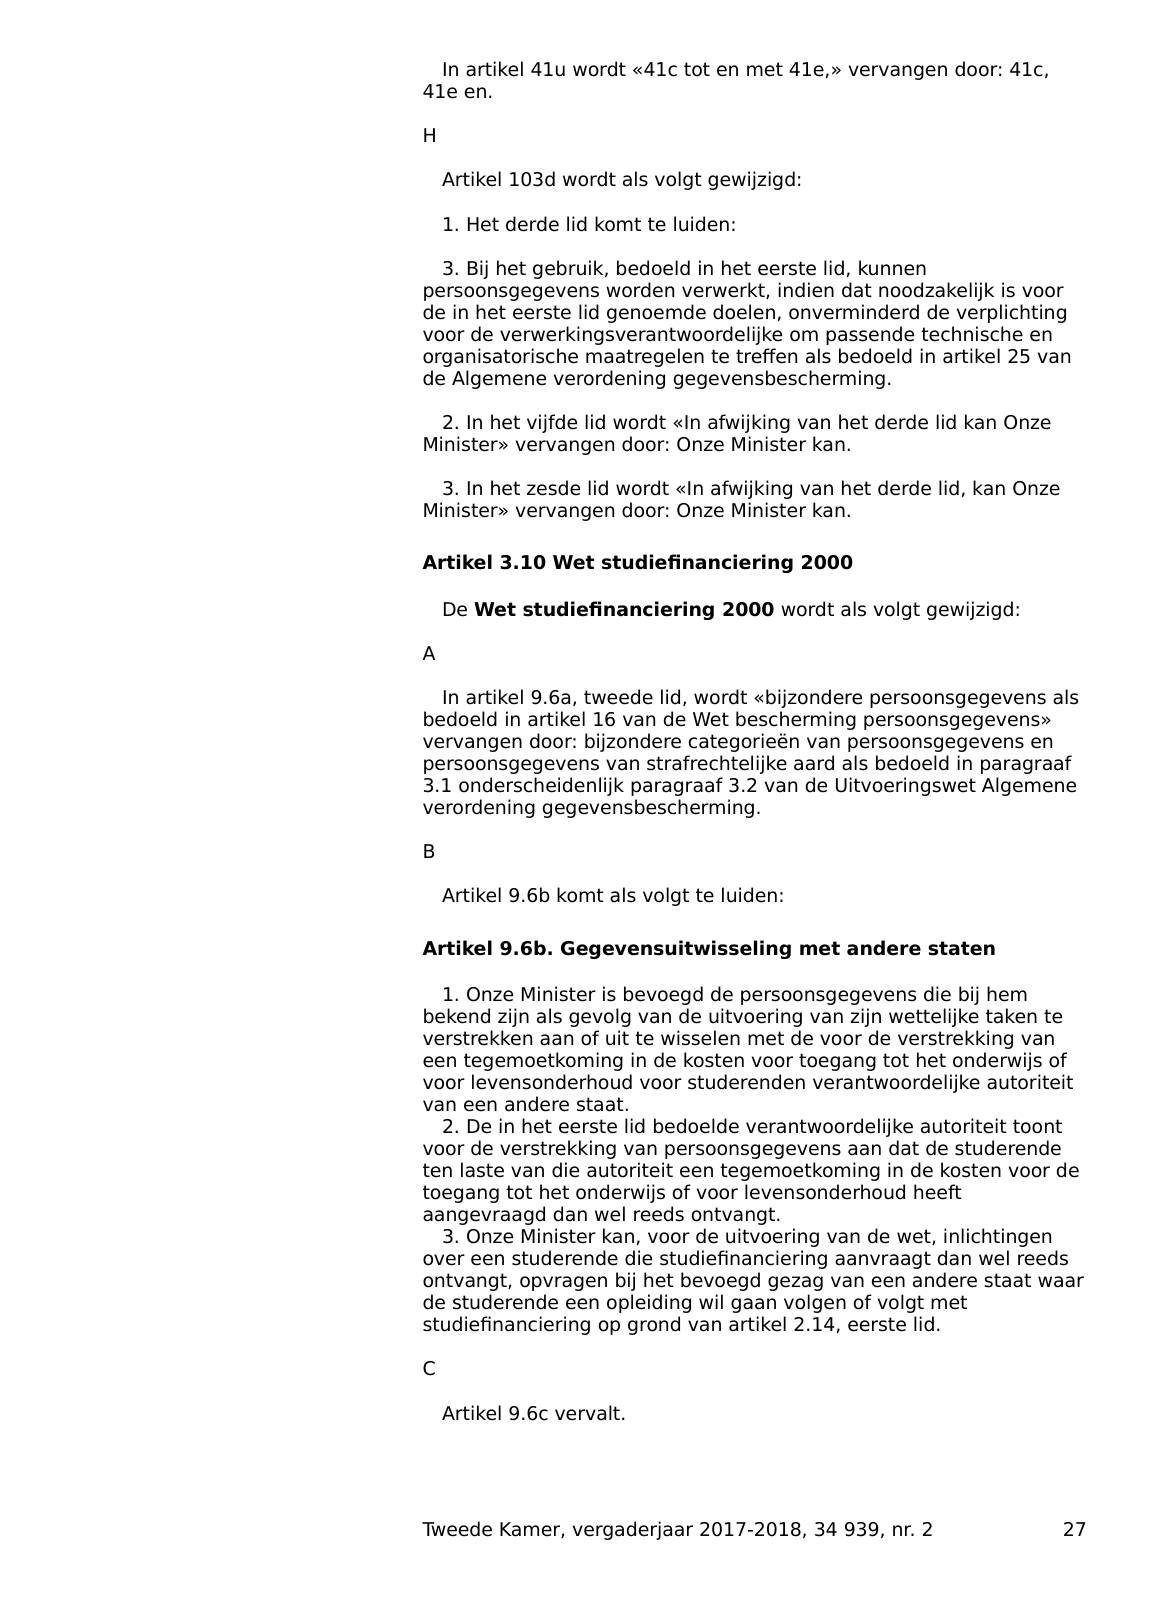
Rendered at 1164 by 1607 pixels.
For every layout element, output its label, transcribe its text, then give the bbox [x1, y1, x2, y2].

text 2. De in het eerste lid bedoelde verantwoordelijke autoriteit toont voor de verstrekking van persoonsgegevens aan dat de studerende ten laste van die autoriteit een tegemoetkoming in de kosten voor de toegang tot het onderwijs of voor levensonderhoud heeft aangevraagd dan wel reeds ontvangt. [422, 1116, 1087, 1226]
text In artikel 9.6a, tweede lid, wordt «bijzondere persoonsgegevens als bedoeld in artikel 16 van de Wet bescherming persoonsgegevens» vervangen door: bijzondere categorieën van persoonsgegevens en persoonsgegevens van strafrechtelijke aard als bedoeld in paragraaf 3.1 onderscheidenlijk paragraaf 3.2 van de Uitvoeringswet Algemene verordening gegevensbescherming. [422, 687, 1087, 819]
text 1. Onze Minister is bevoegd de persoonsgegevens die bij hem bekend zijn als gevolg van de uitvoering van zijn wettelijke taken te verstrekken aan of uit te wisselen met de voor de verstrekking van een tegemoetkoming in de kosten voor toegang tot het onderwijs of voor levensonderhoud voor studerenden verantwoordelijke autoriteit van een andere staat. [422, 984, 1087, 1116]
subtitle Artikel 9.6b. Gegevensuitwisseling met andere staten [422, 937, 1087, 959]
subtitle Artikel 3.10 Wet studiefinanciering 2000 [422, 552, 1087, 574]
text 3. Onze Minister kan, voor de uitvoering van de wet, inlichtingen over een studerende die studiefinanciering aanvraagt dan wel reeds ontvangt, opvragen bij het bevoegd gezag van een andere staat waar de studerende een opleiding wil gaan volgen of volgt met studiefinanciering op grond van artikel 2.14, eerste lid. [422, 1226, 1087, 1336]
text Artikel 9.6c vervalt. [422, 1402, 1087, 1424]
text 3. Bij het gebruik, bedoeld in het eerste lid, kunnen persoonsgegevens worden verwerkt, indien dat noodzakelijk is voor de in het eerste lid genoemde doelen, onverminderd de verplichting voor de verwerkingsverantwoordelijke om passende technische en organisatorische maatregelen te treffen als bedoeld in artikel 25 van de Algemene verordening gegevensbescherming. [422, 258, 1087, 389]
text 2. In het vijfde lid wordt «In afwijking van het derde lid kan Onze Minister» vervangen door: Onze Minister kan. [422, 412, 1087, 456]
text Artikel 103d wordt als volgt gewijzigd: [422, 169, 1087, 191]
text Artikel 9.6b komt als volgt te luiden: [422, 885, 1087, 907]
text In artikel 41u wordt «41c tot en met 41e,» vervangen door: 41c, 41e en. [422, 59, 1087, 103]
text 1. Het derde lid komt te luiden: [422, 213, 1087, 236]
text H [422, 125, 1087, 147]
text 3. In het zesde lid wordt «In afwijking van het derde lid, kan Onze Minister» vervangen door: Onze Minister kan. [422, 478, 1087, 522]
text A [422, 643, 1087, 665]
text B [422, 841, 1087, 863]
text De Wet studiefinanciering 2000 wordt als volgt gewijzigd: [422, 599, 1087, 621]
text C [422, 1358, 1087, 1380]
